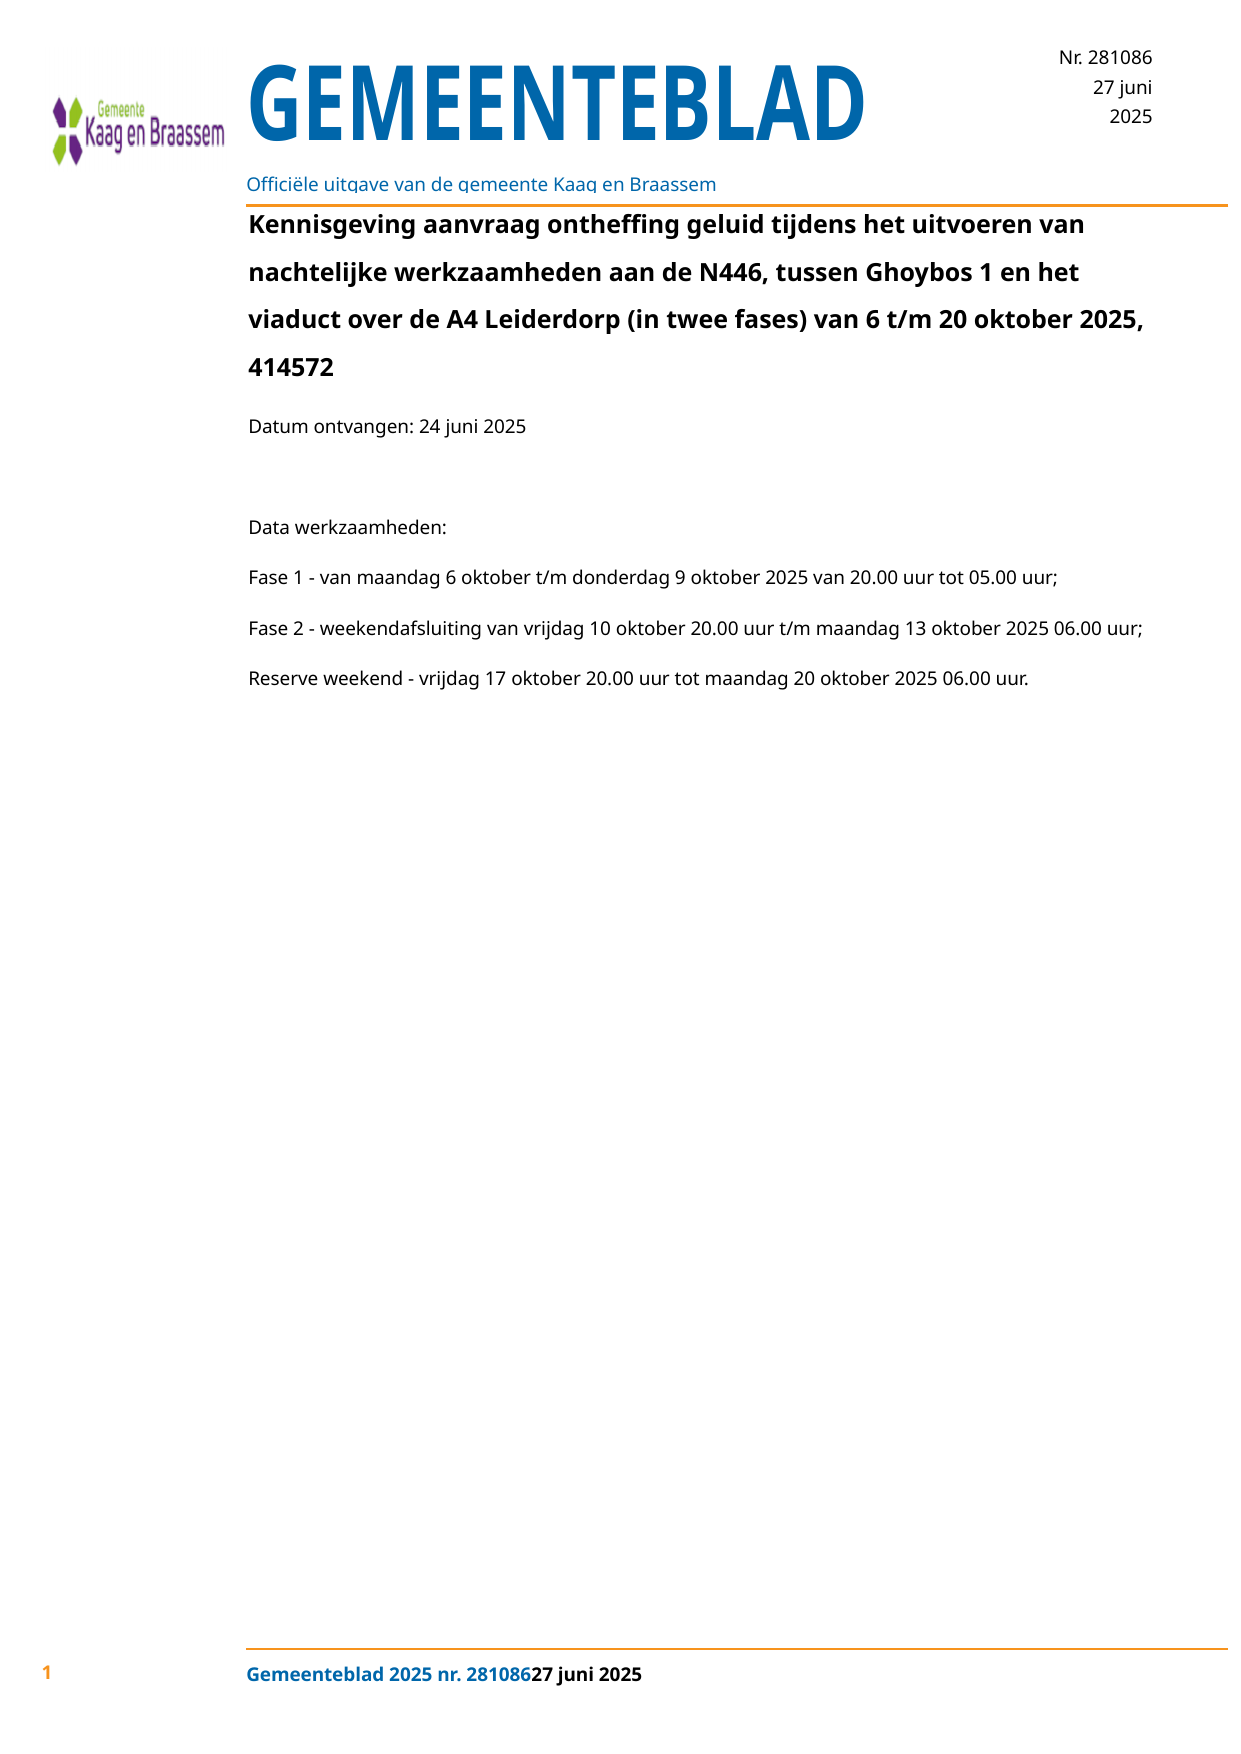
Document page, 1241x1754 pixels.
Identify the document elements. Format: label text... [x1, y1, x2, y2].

text Data werkzaamheden: [248, 514, 1152, 540]
text Fase 1 - van maandag 6 oktober t/m donderdag 9 oktober 2025 van 20.00 uur tot 05.00 uur; [248, 564, 1152, 590]
picture [41, 47, 231, 172]
text Kennisgeving aanvraag ontheffing geluid tijdens het uitvoeren van nachtelijke werkzaamheden aan de N446, tussen Ghoybos 1 en het viaduct over de A4 Leiderdorp (in twee fases) van 6 t/m 20 oktober 2025, 414572 [248, 207, 1152, 384]
text Reserve weekend - vrijdag 17 oktober 20.00 uur tot maandag 20 oktober 2025 06.00 uur. [248, 665, 1152, 691]
text Datum ontvangen: 24 juni 2025 [248, 413, 1152, 439]
text Fase 2 - weekendafsluiting van vrijdag 10 oktober 20.00 uur t/m maandag 13 oktober 2025 06.00 uur; [248, 615, 1152, 641]
